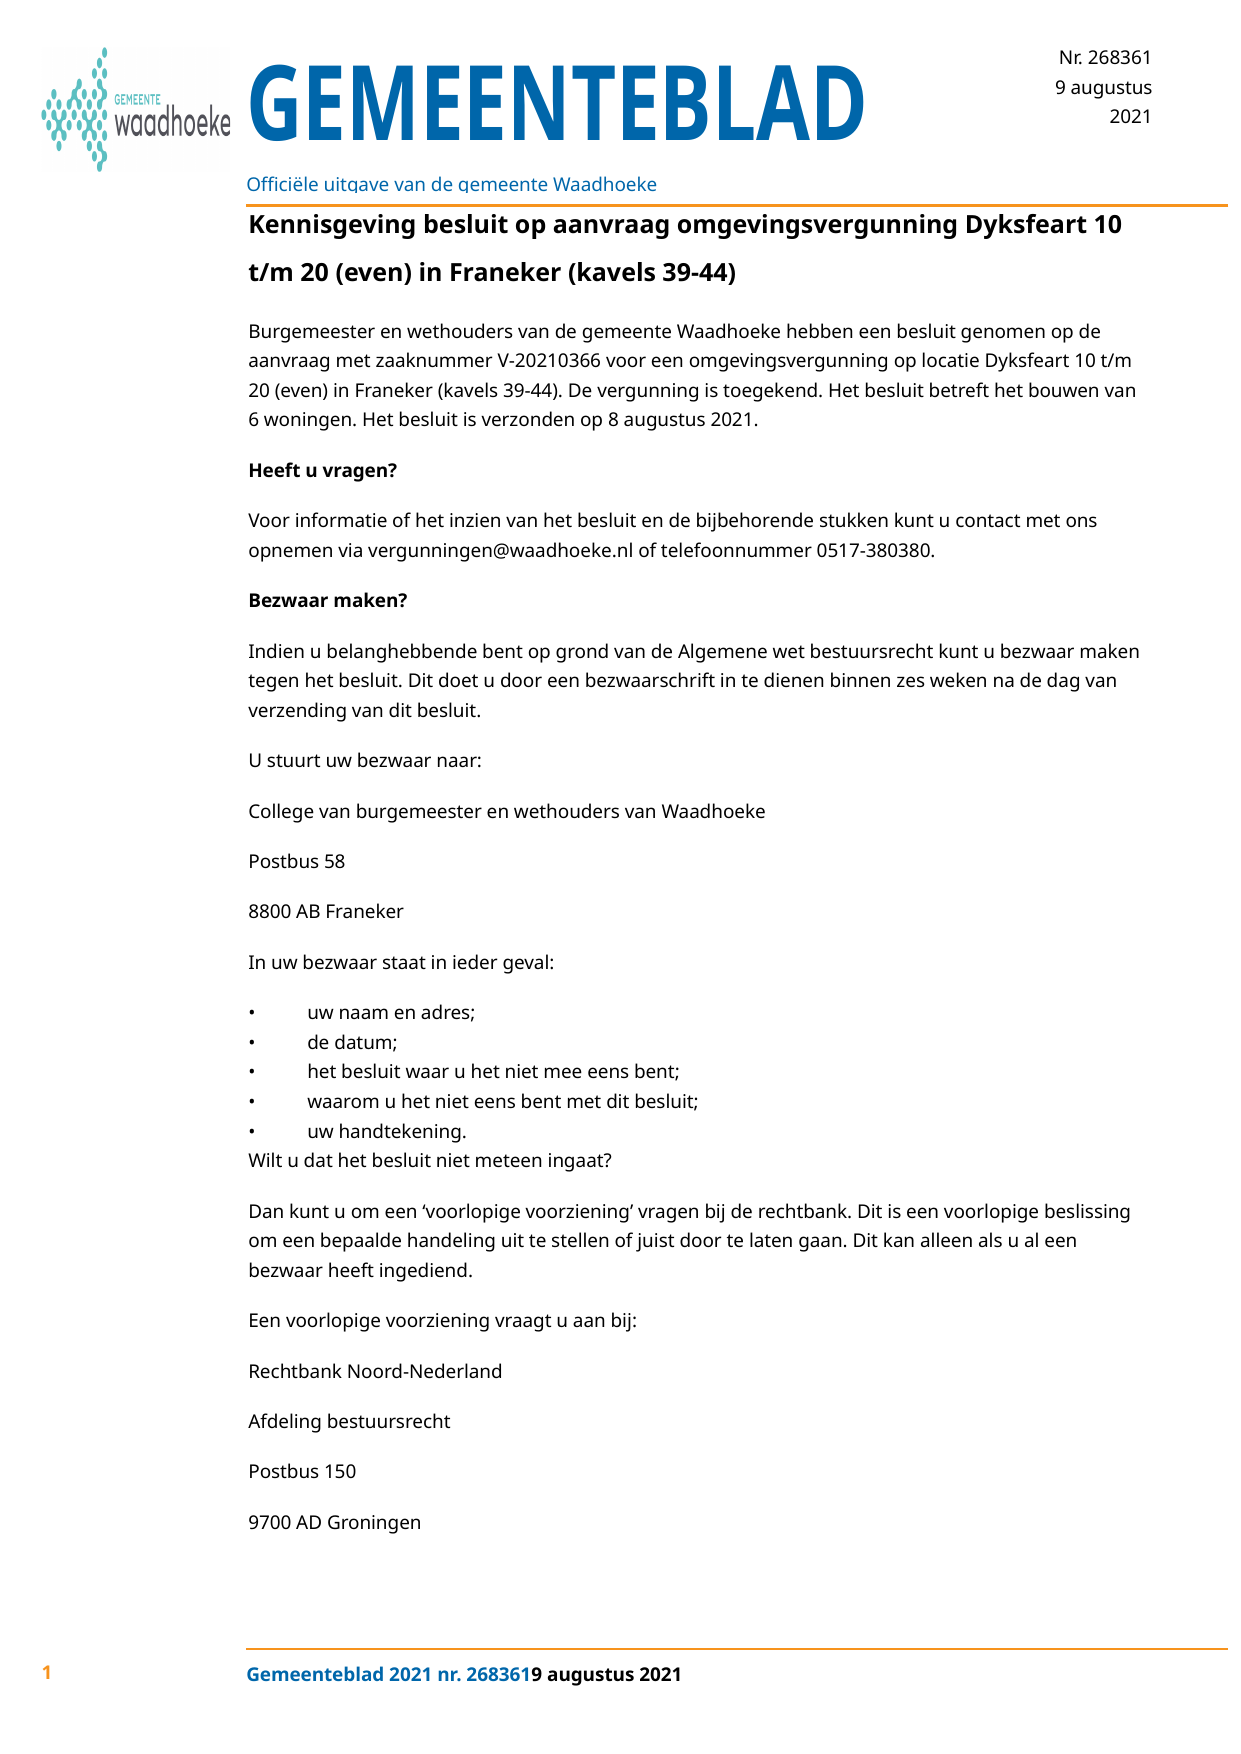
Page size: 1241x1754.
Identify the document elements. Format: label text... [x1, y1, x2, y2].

picture [41, 47, 231, 172]
text Wilt u dat het besluit niet meteen ingaat? [248, 1147, 1152, 1173]
text Kennisgeving besluit op aanvraag omgevingsvergunning Dyksfeart 10 t/m 20 (even) in Franeker (kavels 39-44) [248, 207, 1152, 288]
list de datum; [248, 1029, 1152, 1055]
text Dan kunt u om een ‘voorlopige voorziening’ vragen bij de rechtbank. Dit is een voorlopige beslissing om een bepaalde handeling uit te stellen of juist door te laten gaan. Dit kan alleen als u al een bezwaar heeft ingediend. [248, 1198, 1152, 1283]
text Indien u belanghebbende bent op grond van de Algemene wet bestuursrecht kunt u bezwaar maken tegen het besluit. Dit doet u door een bezwaarschrift in te dienen binnen zes weken na de dag van verzending van dit besluit. [248, 638, 1152, 723]
text Rechtbank Noord-Nederland [248, 1358, 1152, 1384]
list het besluit waar u het niet mee eens bent; [248, 1059, 1152, 1084]
text 9700 AD Groningen [248, 1509, 1152, 1535]
list uw naam en adres; [248, 999, 1152, 1025]
text Heeft u vragen? [248, 457, 1152, 483]
text In uw bezwaar staat in ieder geval: [248, 949, 1152, 975]
list uw handtekening. [248, 1118, 1152, 1144]
text 8800 AB Franeker [248, 899, 1152, 924]
text Afdeling bestuursrecht [248, 1408, 1152, 1434]
text Voor informatie of het inzien van het besluit en de bijbehorende stukken kunt u contact met ons opnemen via vergunningen@waadhoeke.nl of telefoonnummer 0517-380380. [248, 507, 1152, 563]
text Postbus 150 [248, 1459, 1152, 1484]
text Burgemeester en wethouders van de gemeente Waadhoeke hebben een besluit genomen op de aanvraag met zaaknummer V-20210366 voor een omgevingsvergunning op locatie Dyksfeart 10 t/m 20 (even) in Franeker (kavels 39-44). De vergunning is toegekend. Het besluit betreft het bouwen van 6 woningen. Het besluit is verzonden op 8 augustus 2021. [248, 318, 1152, 432]
text Bezwaar maken? [248, 587, 1152, 613]
text Postbus 58 [248, 848, 1152, 874]
text College van burgemeester en wethouders van Waadhoeke [248, 798, 1152, 824]
text U stuurt uw bezwaar naar: [248, 747, 1152, 773]
text Een voorlopige voorziening vraagt u aan bij: [248, 1307, 1152, 1333]
list waarom u het niet eens bent met dit besluit; [248, 1088, 1152, 1114]
